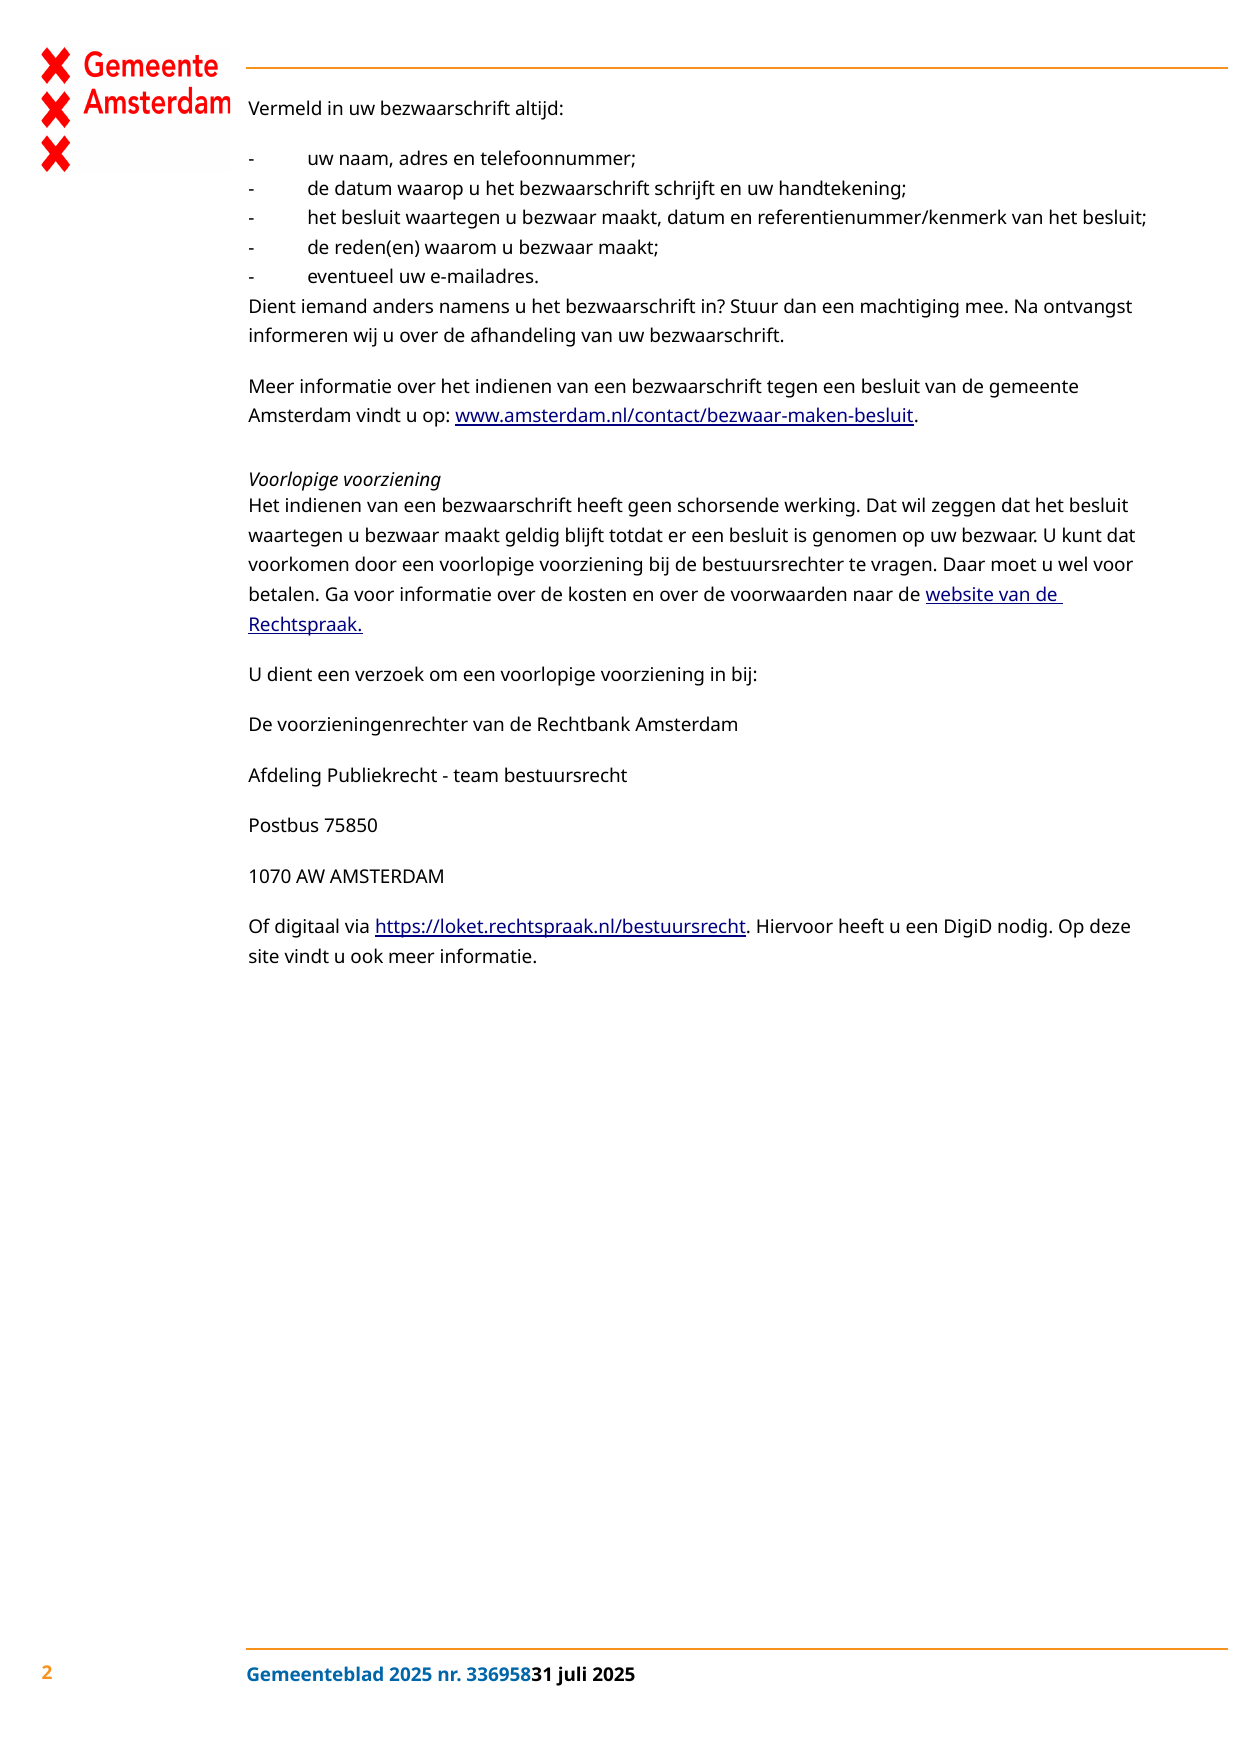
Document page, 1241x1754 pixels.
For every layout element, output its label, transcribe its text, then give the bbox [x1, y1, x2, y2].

list uw naam, adres en telefoonnummer; [248, 145, 1152, 171]
text U dient een verzoek om een voorlopige voorziening in bij: [248, 661, 1152, 687]
text Het indienen van een bezwaarschrift heeft geen schorsende werking. Dat wil zeggen dat het besluit waartegen u bezwaar maakt geldig blijft totdat er een besluit is genomen op uw bezwaar. U kunt dat voorkomen door een voorlopige voorziening bij de bestuursrechter te vragen. Daar moet u wel voor betalen. Ga voor informatie over de kosten en over de voorwaarden naar de website van de Rechtspraak. [248, 492, 1152, 636]
text Meer informatie over het indienen van een bezwaarschrift tegen een besluit van de gemeente Amsterdam vindt u op: www.amsterdam.nl/contact/bezwaar-maken-besluit. [248, 373, 1152, 428]
text Dient iemand anders namens u het bezwaarschrift in? Stuur dan een machtiging mee. Na ontvangst informeren wij u over de afhandeling van uw bezwaarschrift. [248, 293, 1152, 348]
list de datum waarop u het bezwaarschrift schrijft en uw handtekening; [248, 175, 1152, 201]
text Afdeling Publiekrecht - team bestuursrecht [248, 762, 1152, 788]
picture [41, 47, 231, 172]
text Of digitaal via https://loket.rechtspraak.nl/bestuursrecht. Hiervoor heeft u een DigiD nodig. Op deze site vindt u ook meer informatie. [248, 913, 1152, 968]
list de reden(en) waarom u bezwaar maakt; [248, 234, 1152, 260]
text Voorlopige voorziening [248, 467, 1152, 492]
text De voorzieningenrechter van de Rechtbank Amsterdam [248, 712, 1152, 737]
text 1070 AW AMSTERDAM [248, 863, 1152, 888]
list het besluit waartegen u bezwaar maakt, datum en referentienummer/kenmerk van het besluit; [248, 204, 1152, 230]
text Postbus 75850 [248, 812, 1152, 838]
text Vermeld in uw bezwaarschrift altijd: [248, 95, 1152, 121]
list eventueel uw e-mailadres. [248, 263, 1152, 289]
